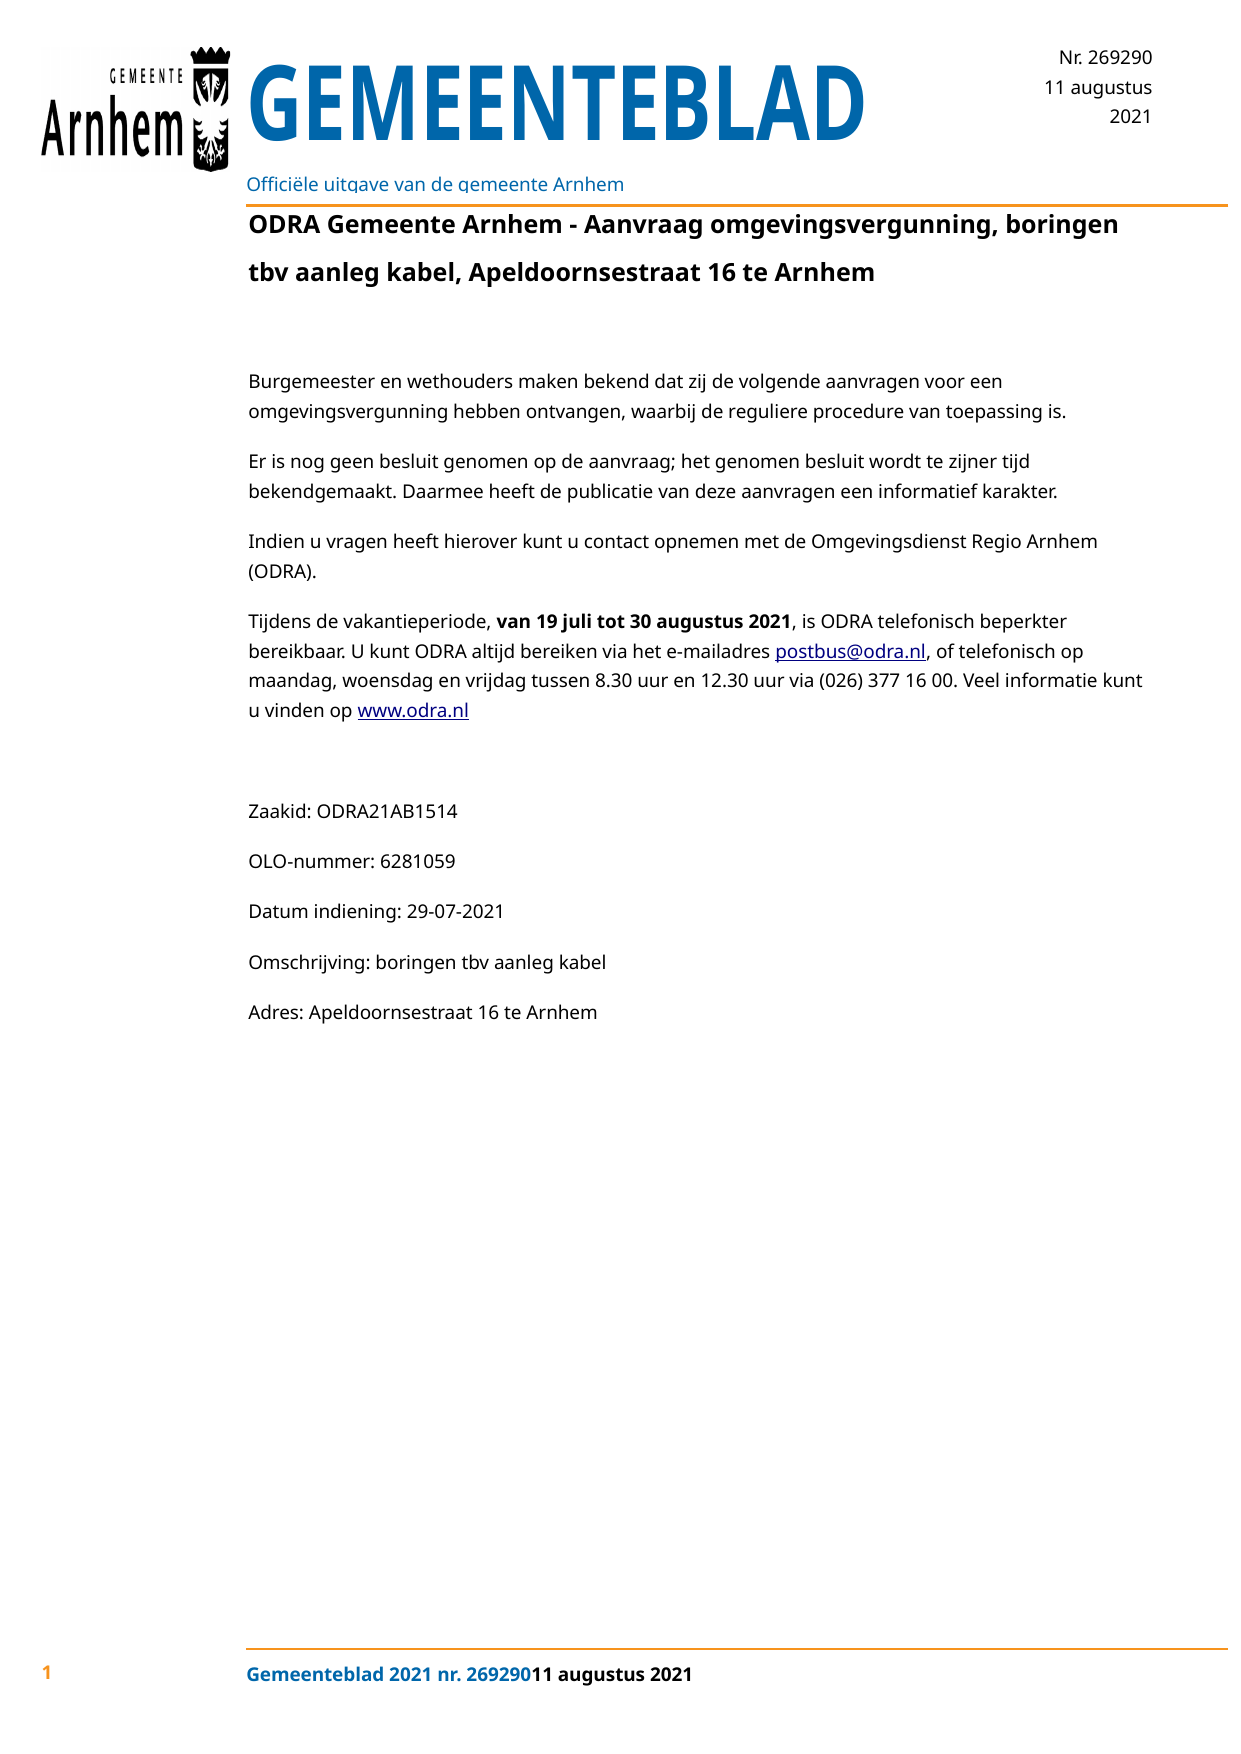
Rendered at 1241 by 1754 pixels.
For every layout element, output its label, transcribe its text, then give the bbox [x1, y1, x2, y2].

text Omschrijving: boringen tbv aanleg kabel [248, 949, 1152, 975]
text ODRA Gemeente Arnhem - Aanvraag omgevingsvergunning, boringen tbv aanleg kabel, Apeldoornsestraat 16 te Arnhem [248, 207, 1152, 288]
text Datum indiening: 29-07-2021 [248, 899, 1152, 924]
picture [41, 47, 231, 172]
text Tijdens de vakantieperiode, van 19 juli tot 30 augustus 2021, is ODRA telefonisch beperkter bereikbaar. U kunt ODRA altijd bereiken via het e-mailadres postbus@odra.nl, of telefonisch op maandag, woensdag en vrijdag tussen 8.30 uur en 12.30 uur via (026) 377 16 00. Veel informatie kunt u vinden op www.odra.nl [248, 608, 1152, 723]
text Zaakid: ODRA21AB1514 [248, 798, 1152, 824]
text Indien u vragen heeft hierover kunt u contact opnemen met de Omgevingsdienst Regio Arnhem (ODRA). [248, 528, 1152, 584]
text Er is nog geen besluit genomen op de aanvraag; het genomen besluit wordt te zijner tijd bekendgemaakt. Daarmee heeft de publicatie van deze aanvragen een informatief karakter. [248, 448, 1152, 504]
text OLO-nummer: 6281059 [248, 848, 1152, 874]
text Burgemeester en wethouders maken bekend dat zij de volgende aanvragen voor een omgevingsvergunning hebben ontvangen, waarbij de reguliere procedure van toepassing is. [248, 368, 1152, 424]
text Adres: Apeldoornsestraat 16 te Arnhem [248, 999, 1152, 1025]
